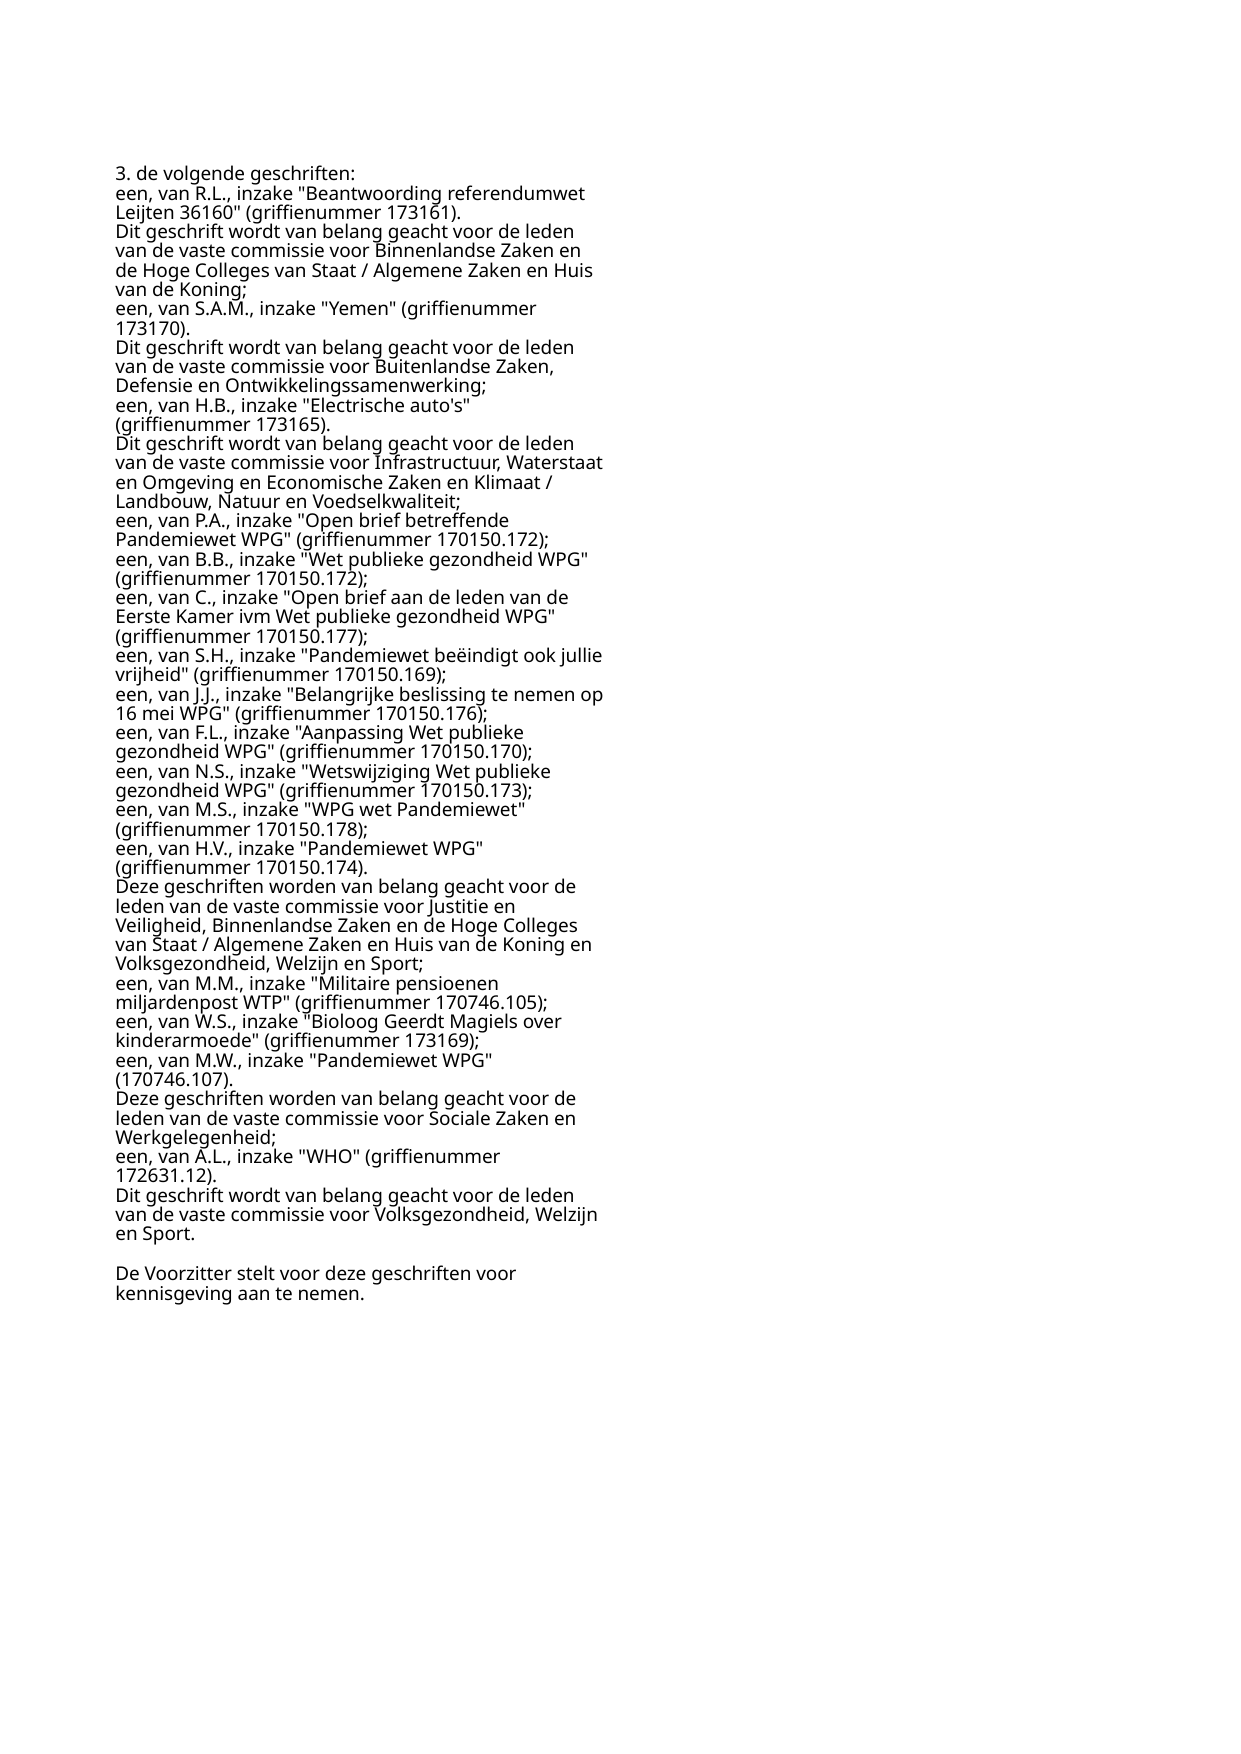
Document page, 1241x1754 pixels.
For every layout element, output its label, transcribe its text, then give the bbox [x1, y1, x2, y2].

text een, van M.S., inzake "WPG wet Pandemiewet" (griffienummer 170150.178); [115, 801, 605, 840]
text Dit geschrift wordt van belang geacht voor de leden van de vaste commissie voor Binnenlandse Zaken en de Hoge Colleges van Staat / Algemene Zaken en Huis van de Koning; [115, 223, 605, 300]
text De Voorzitter stelt voor deze geschriften voor kennisgeving aan te nemen. [115, 1265, 605, 1304]
text Deze geschriften worden van belang geacht voor de leden van de vaste commissie voor Sociale Zaken en Werkgelegenheid; [115, 1090, 605, 1148]
text een, van W.S., inzake "Bioloog Geerdt Magiels over kinderarmoede" (griffienummer 173169); [115, 1013, 605, 1052]
text een, van M.M., inzake "Militaire pensioenen miljardenpost WTP" (griffienummer 170746.105); [115, 975, 605, 1013]
text Dit geschrift wordt van belang geacht voor de leden van de vaste commissie voor Volksgezondheid, Welzijn en Sport. [115, 1187, 605, 1244]
text een, van B.B., inzake "Wet publieke gezondheid WPG" (griffienummer 170150.172); [115, 551, 605, 589]
text 3. de volgende geschriften: [115, 165, 605, 184]
text Dit geschrift wordt van belang geacht voor de leden van de vaste commissie voor Infrastructuur, Waterstaat en Omgeving en Economische Zaken en Klimaat / Landbouw, Natuur en Voedselkwaliteit; [115, 435, 605, 512]
text een, van R.L., inzake "Beantwoording referendumwet Leijten 36160" (griffienummer 173161). [115, 184, 605, 223]
text een, van H.V., inzake "Pandemiewet WPG" (griffienummer 170150.174). [115, 840, 605, 878]
text een, van F.L., inzake "Aanpassing Wet publieke gezondheid WPG" (griffienummer 170150.170); [115, 724, 605, 763]
text een, van H.B., inzake "Electrische auto's" (griffienummer 173165). [115, 397, 605, 435]
text een, van C., inzake "Open brief aan de leden van de Eerste Kamer ivm Wet publieke gezondheid WPG" (griffienummer 170150.177); [115, 589, 605, 647]
text een, van P.A., inzake "Open brief betreffende Pandemiewet WPG" (griffienummer 170150.172); [115, 512, 605, 551]
text Deze geschriften worden van belang geacht voor de leden van de vaste commissie voor Justitie en Veiligheid, Binnenlandse Zaken en de Hoge Colleges van Staat / Algemene Zaken en Huis van de Koning en Volksgezondheid, Welzijn en Sport; [115, 878, 605, 975]
text een, van S.H., inzake "Pandemiewet beëindigt ook jullie vrijheid" (griffienummer 170150.169); [115, 647, 605, 686]
text een, van A.L., inzake "WHO" (griffienummer 172631.12). [115, 1148, 605, 1187]
text een, van S.A.M., inzake "Yemen" (griffienummer 173170). [115, 300, 605, 339]
text Dit geschrift wordt van belang geacht voor de leden van de vaste commissie voor Buitenlandse Zaken, Defensie en Ontwikkelingssamenwerking; [115, 339, 605, 397]
text een, van M.W., inzake "Pandemiewet WPG" (170746.107). [115, 1052, 605, 1090]
text een, van N.S., inzake "Wetswijziging Wet publieke gezondheid WPG" (griffienummer 170150.173); [115, 763, 605, 801]
text een, van J.J., inzake "Belangrijke beslissing te nemen op 16 mei WPG" (griffienummer 170150.176); [115, 686, 605, 724]
